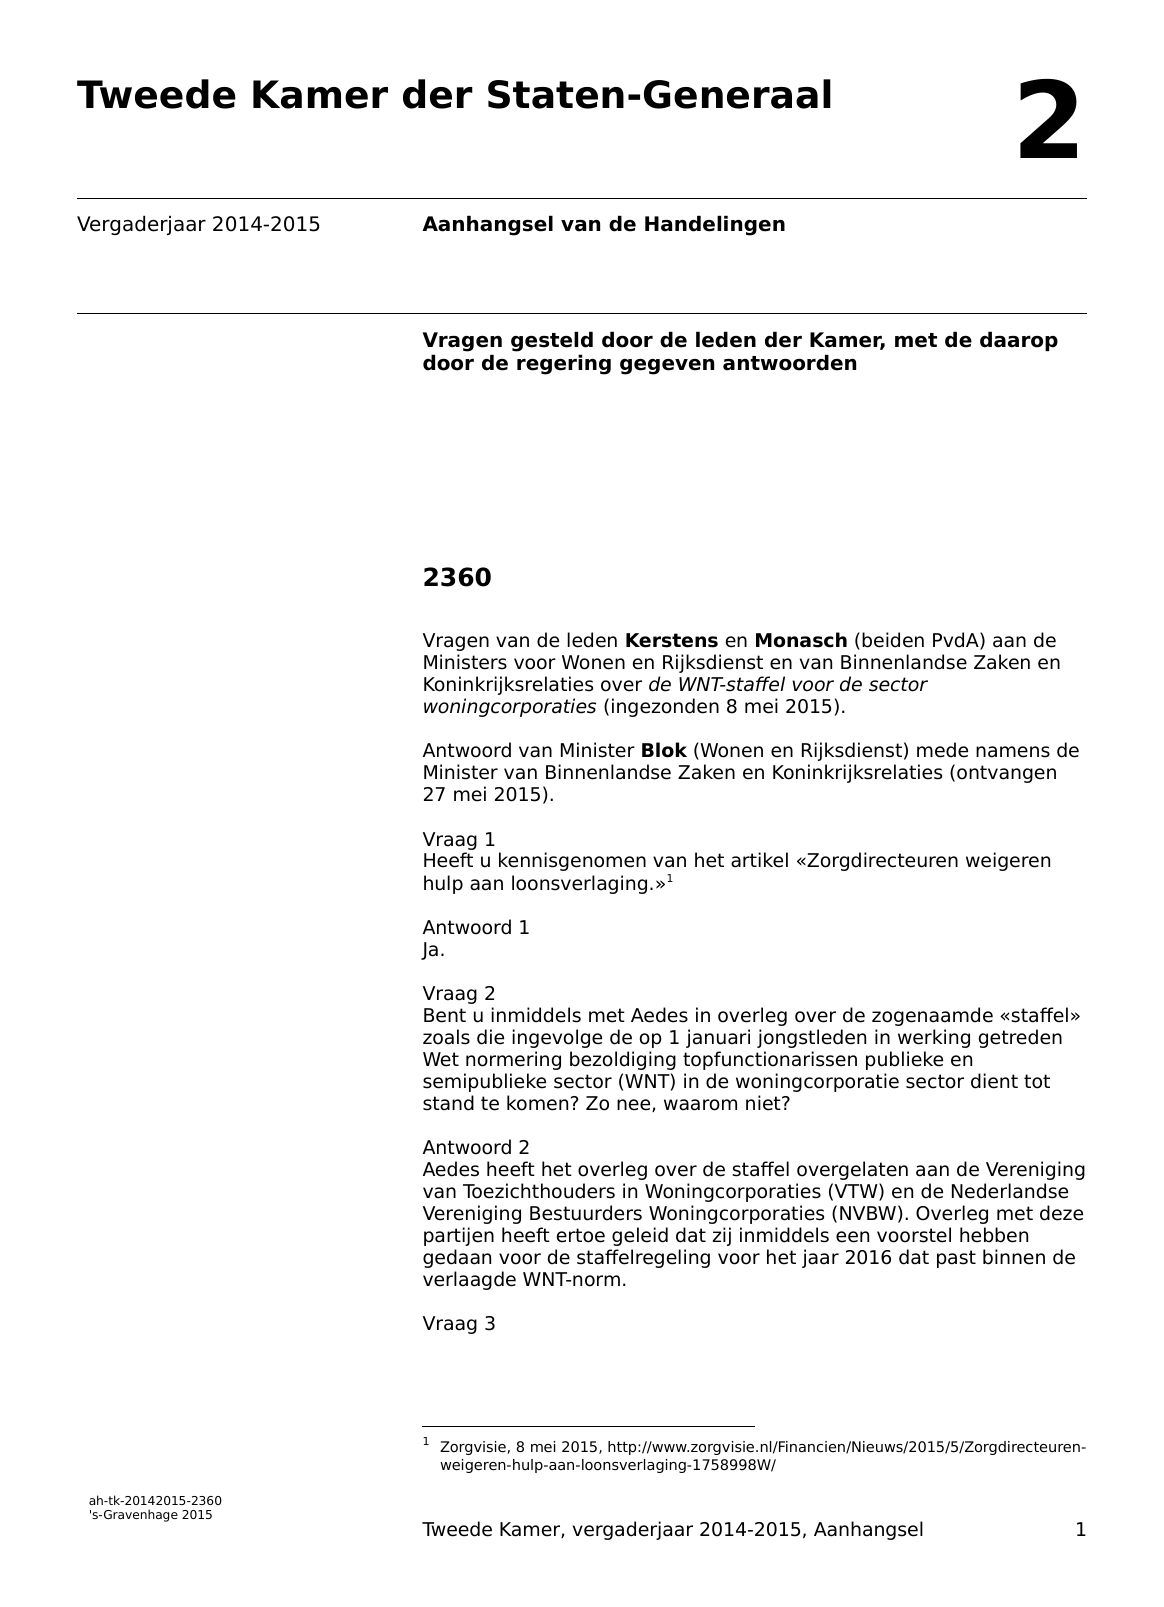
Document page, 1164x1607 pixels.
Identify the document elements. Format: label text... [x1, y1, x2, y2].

text Bent u inmiddels met Aedes in overleg over de zogenaamde «staffel» zoals die ingevolge de op 1 januari jongstleden in werking getreden Wet normering bezoldiging topfunctionarissen publieke en semipublieke sector (WNT) in de woningcorporatie sector dient tot stand te komen? Zo nee, waarom niet? [422, 1005, 1087, 1114]
text Antwoord van Minister Blok (Wonen en Rijksdienst) mede namens de Minister van Binnenlandse Zaken en Koninkrijksrelaties (ontvangen 27 mei 2015). [422, 740, 1087, 806]
text ah-tk-20142015-2360 [88, 1494, 323, 1508]
text Antwoord 1 [422, 917, 1087, 938]
text 's-Gravenhage 2015 [88, 1508, 323, 1522]
text Vragen van de leden Kerstens en Monasch (beiden PvdA) aan de Ministers voor Wonen en Rijksdienst en van Binnenlandse Zaken en Koninkrijksrelaties over de WNT-staffel voor de sector woningcorporaties (ingezonden 8 mei 2015). [422, 630, 1087, 718]
text Vraag 1 [422, 828, 1087, 850]
text 2360 [422, 563, 1087, 592]
text Zorgvisie, 8 mei 2015, http://www.zorgvisie.nl/Financien/Nieuws/2015/5/Zorgdirecteuren-weigeren-hulp-aan-loonsverlaging-1758998W/ [422, 1435, 1087, 1474]
table_cell Vragen gesteld door de leden der Kamer, met de daarop door de regering gegeven antwoorden [422, 314, 1087, 375]
table_header Tweede Kamer der Staten-Generaal [77, 59, 886, 198]
table_header 2 [886, 59, 1087, 198]
text Ja. [422, 938, 1087, 961]
table_cell Aanhangsel van de Handelingen [422, 199, 1087, 313]
text Aedes heeft het overleg over de staffel overgelaten aan de Vereniging van Toezichthouders in Woningcorporaties (VTW) en de Nederlandse Vereniging Bestuurders Woningcorporaties (NVBW). Overleg met deze partijen heeft ertoe geleid dat zij inmiddels een voorstel hebben gedaan voor de staffelregeling voor het jaar 2016 dat past binnen de verlaagde WNT-norm. [422, 1159, 1087, 1291]
table_cell [77, 314, 422, 375]
text Vraag 2 [422, 983, 1087, 1005]
text Heeft u kennisgenomen van het artikel «Zorgdirecteuren weigeren hulp aan loonsverlaging.» [422, 850, 1087, 894]
table_cell Vergaderjaar 2014-2015 [77, 199, 422, 313]
text Vraag 3 [422, 1313, 1087, 1335]
text Antwoord 2 [422, 1137, 1087, 1159]
